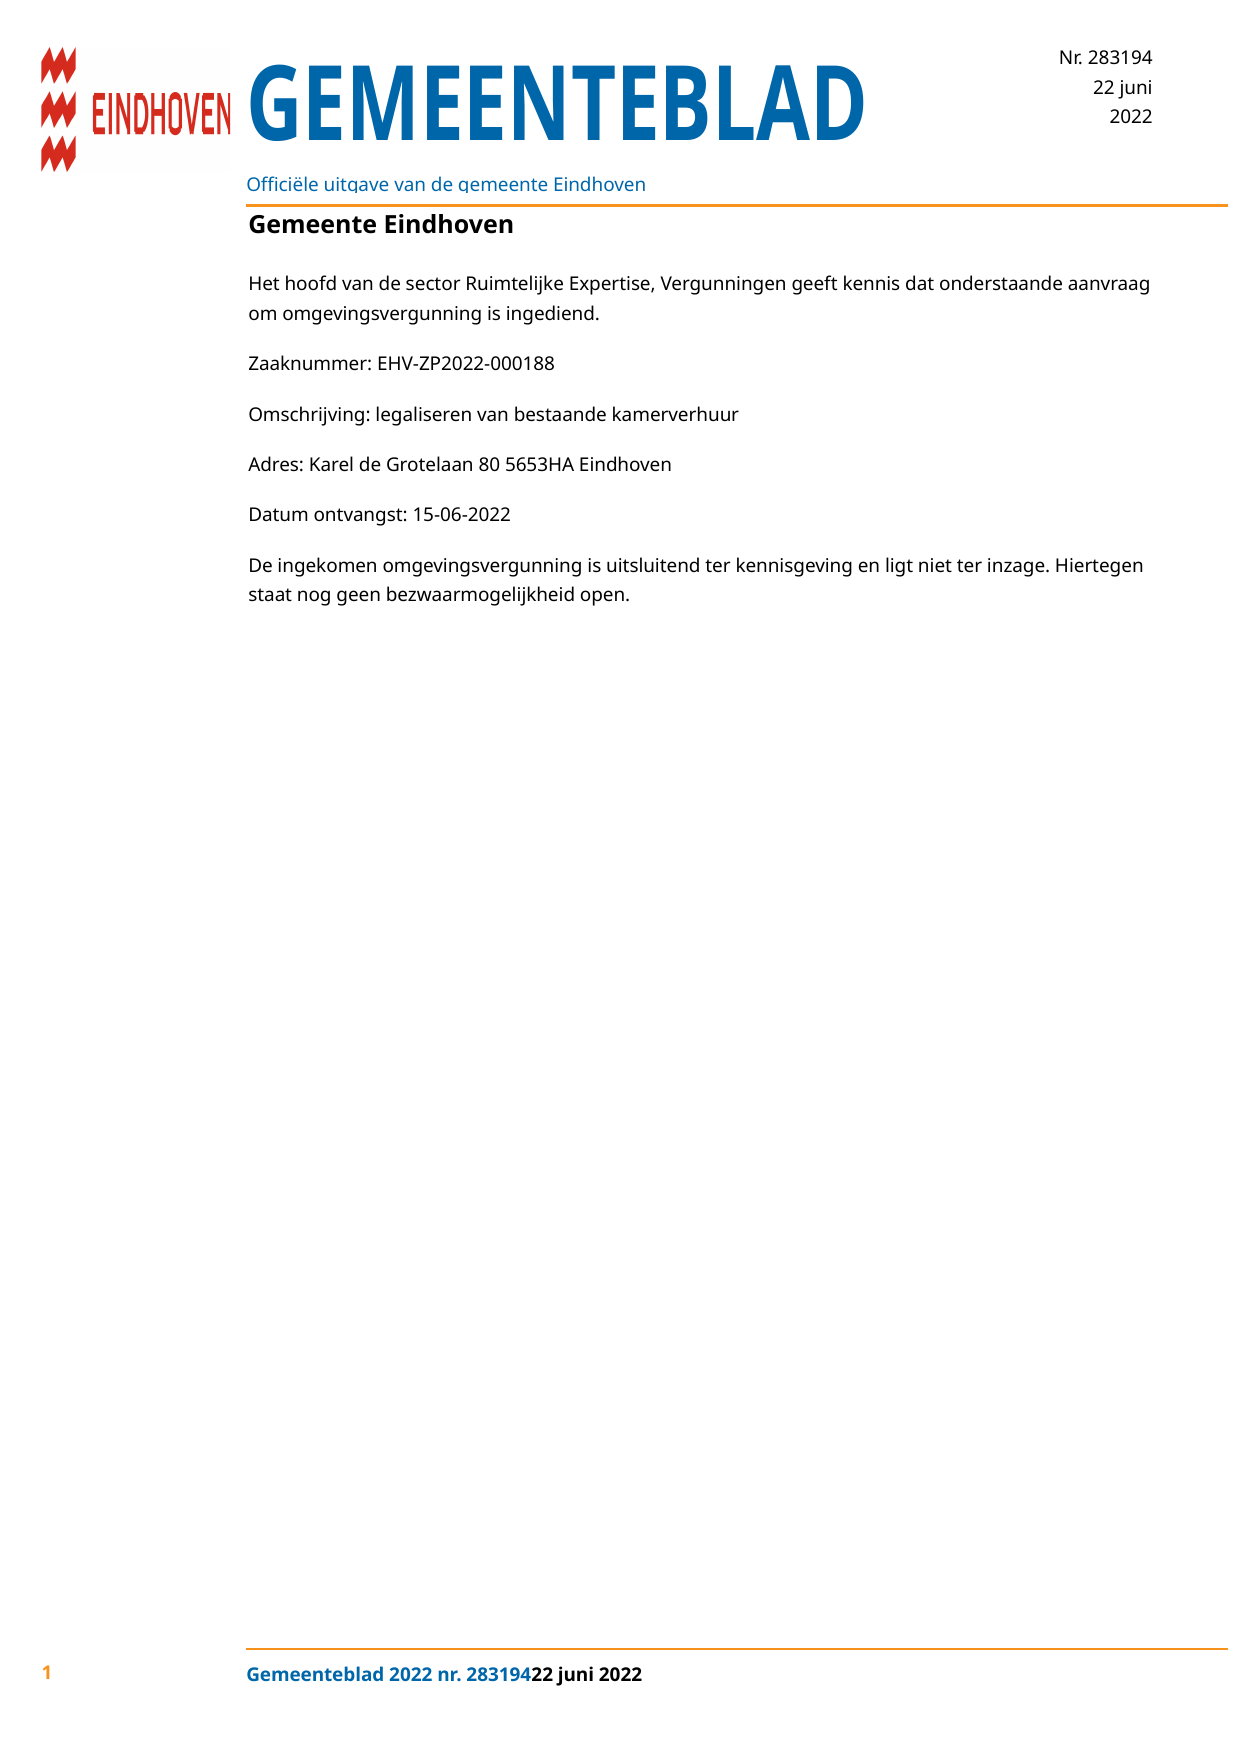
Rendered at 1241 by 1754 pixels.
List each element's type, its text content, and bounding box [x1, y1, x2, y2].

text Omschrijving: legaliseren van bestaande kamerverhuur [248, 401, 1152, 426]
text De ingekomen omgevingsvergunning is uitsluitend ter kennisgeving en ligt niet ter inzage. Hiertegen staat nog geen bezwaarmogelijkheid open. [248, 552, 1152, 607]
text Het hoofd van de sector Ruimtelijke Expertise, Vergunningen geeft kennis dat onderstaande aanvraag om omgevingsvergunning is ingediend. [248, 270, 1152, 326]
text Datum ontvangst: 15-06-2022 [248, 502, 1152, 527]
picture [41, 47, 231, 172]
text Adres: Karel de Grotelaan 80 5653HA Eindhoven [248, 451, 1152, 477]
text Zaaknummer: EHV-ZP2022-000188 [248, 350, 1152, 376]
text Gemeente Eindhoven [248, 207, 1152, 241]
